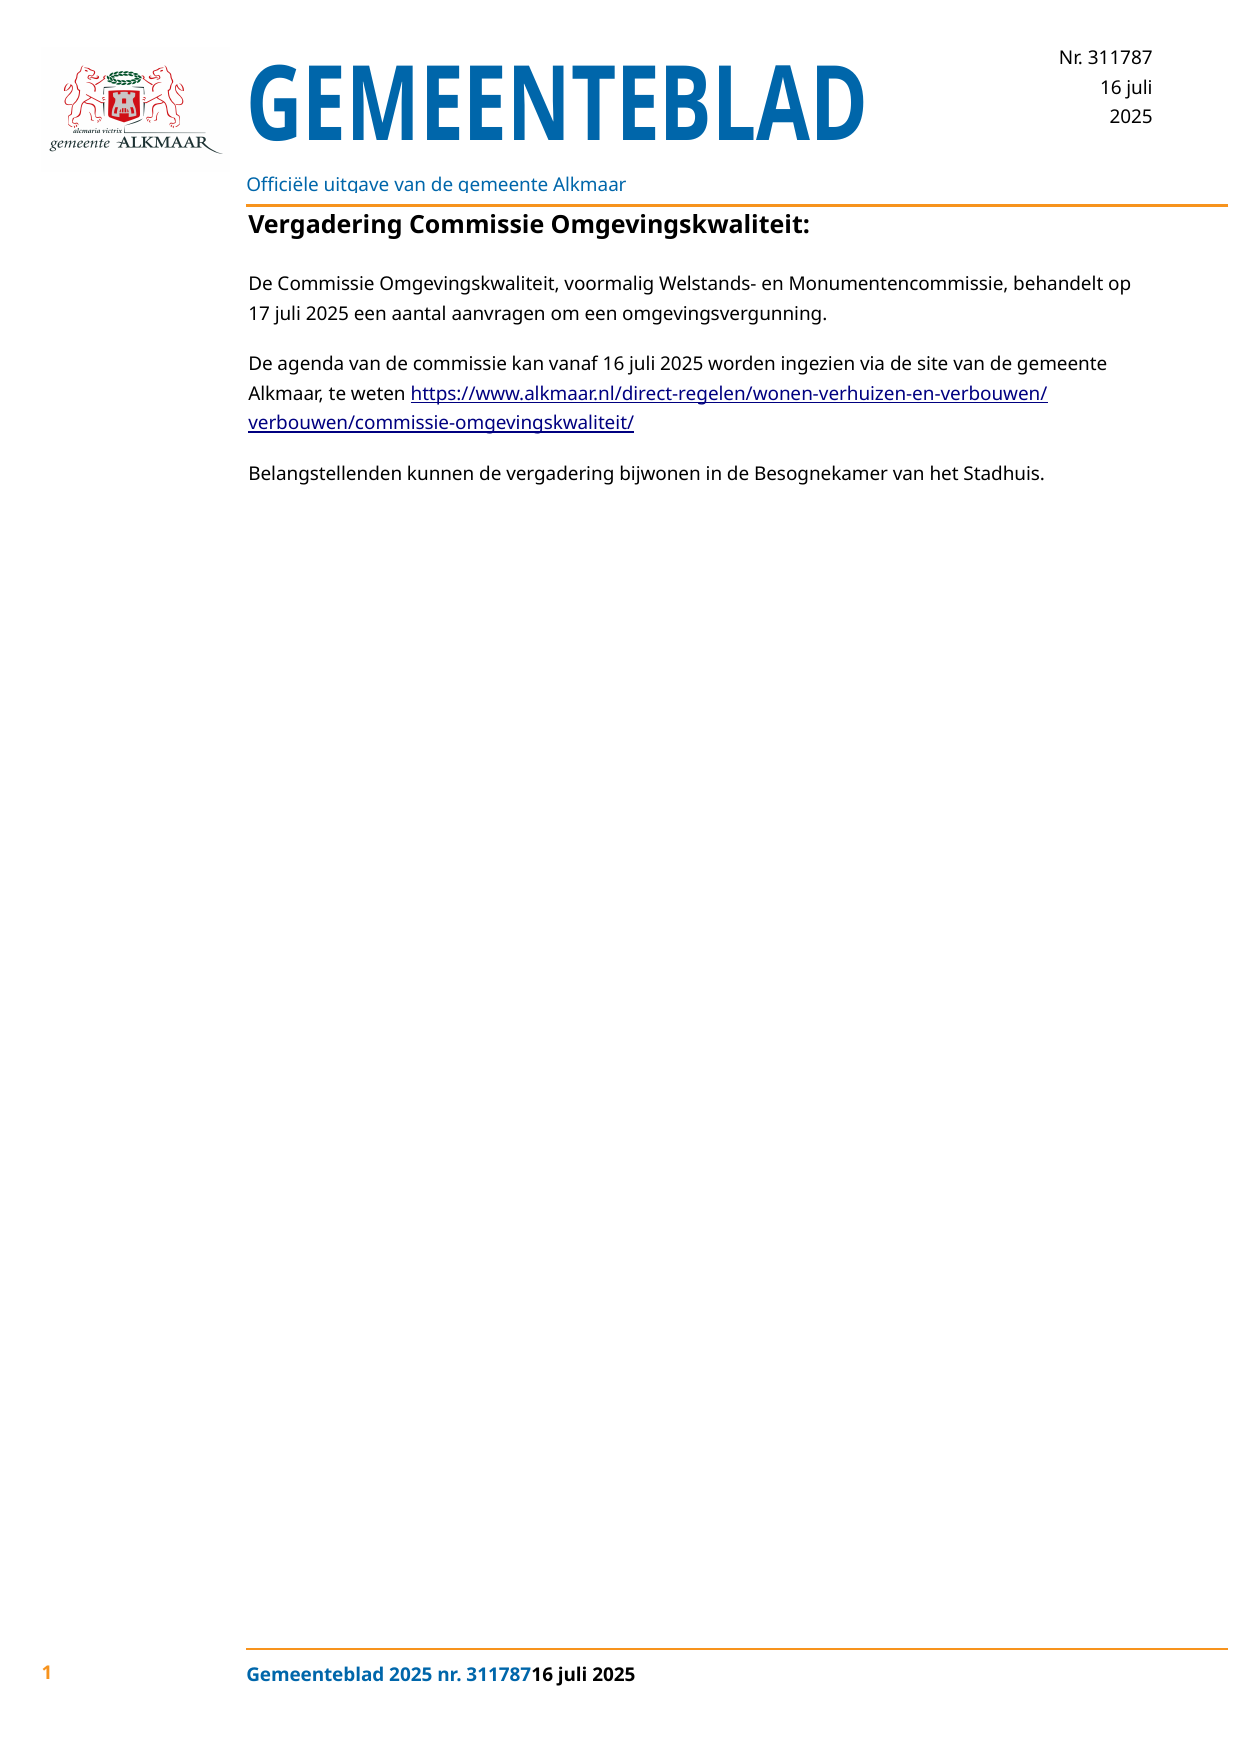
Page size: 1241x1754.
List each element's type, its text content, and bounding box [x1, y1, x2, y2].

text De Commissie Omgevingskwaliteit, voormalig Welstands- en Monumentencommissie, behandelt op 17 juli 2025 een aantal aanvragen om een omgevingsvergunning. [248, 270, 1152, 326]
picture [41, 47, 231, 172]
text Vergadering Commissie Omgevingskwaliteit: [248, 207, 1152, 241]
text De agenda van de commissie kan vanaf 16 juli 2025 worden ingezien via de site van de gemeente Alkmaar, te weten https://www.alkmaar.nl/direct-regelen/wonen-verhuizen-en-verbouwen/verbouwen/commissie-omgevingskwaliteit/ [248, 350, 1152, 435]
text Belangstellenden kunnen de vergadering bijwonen in de Besognekamer van het Stadhuis. [248, 460, 1152, 486]
